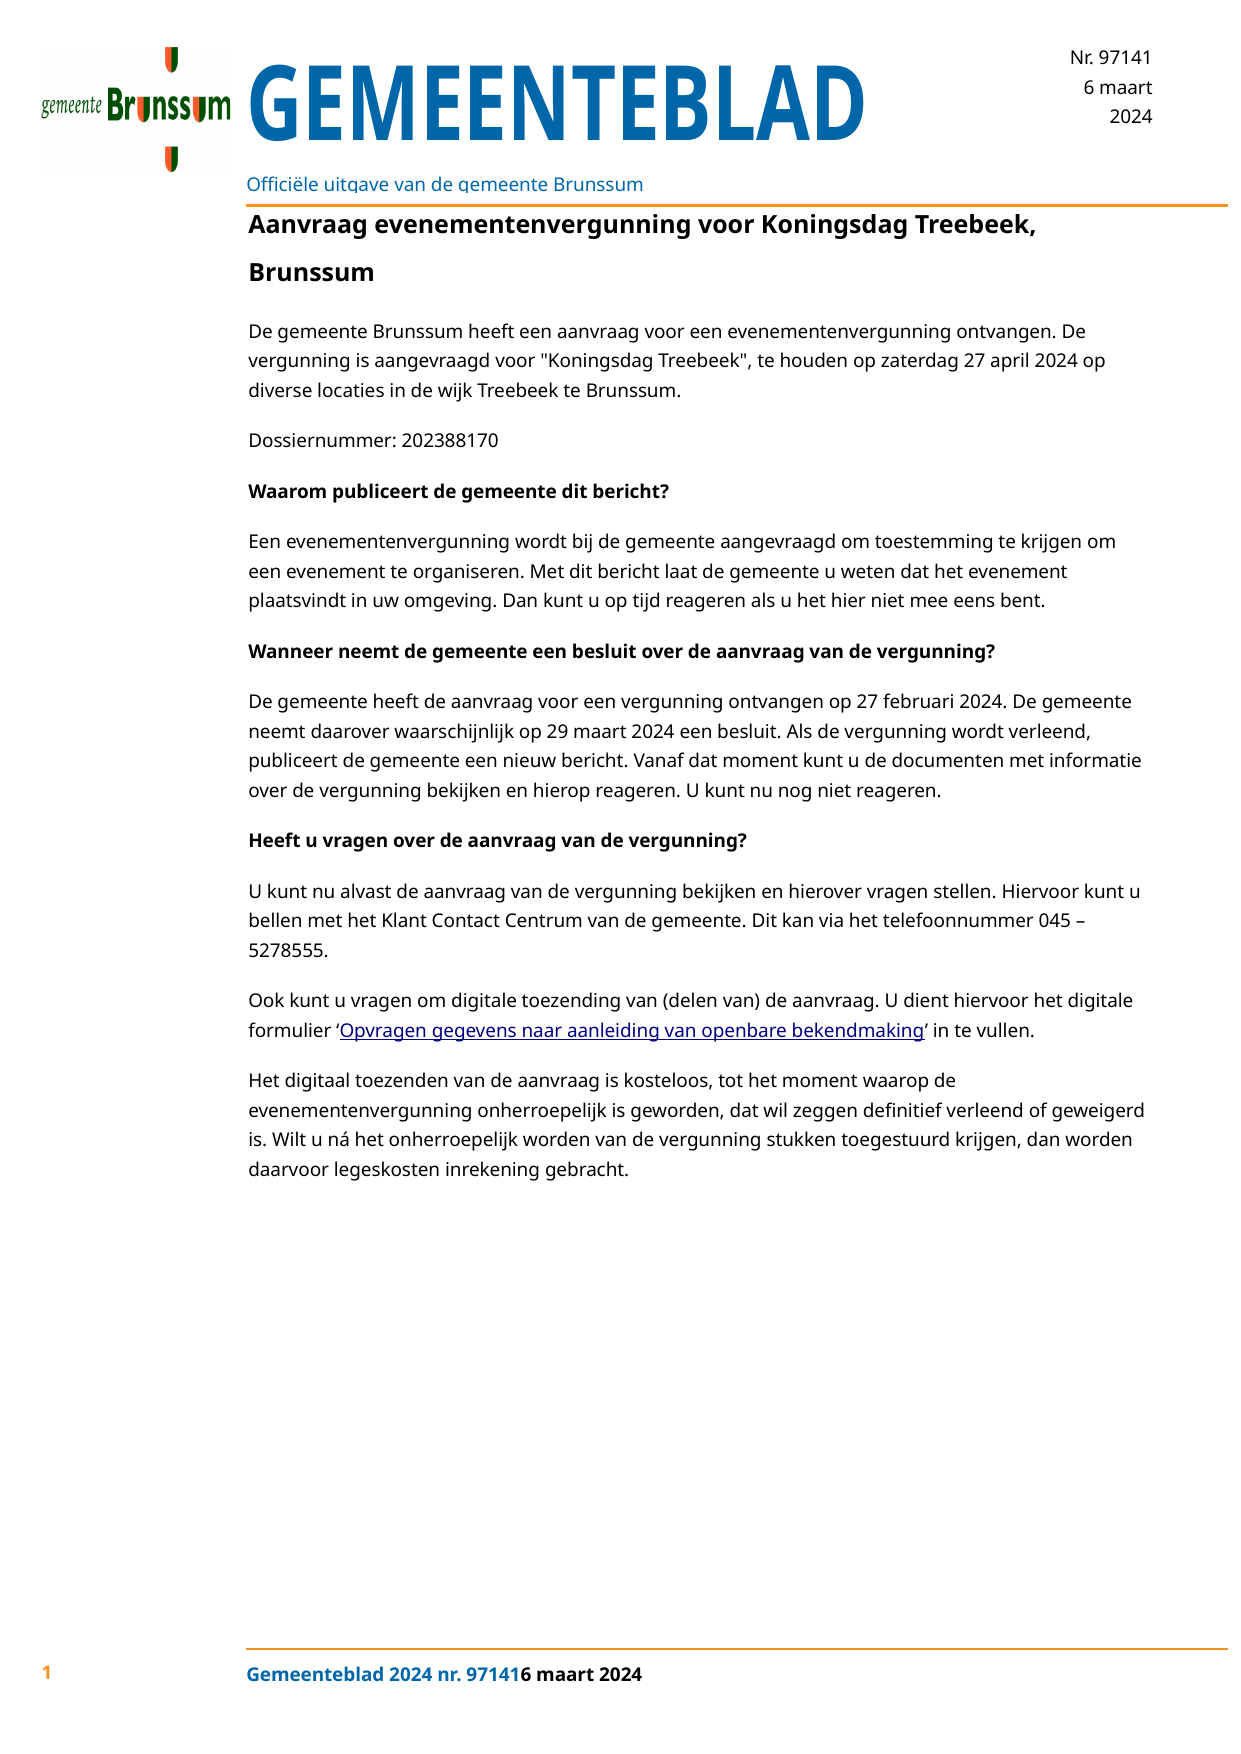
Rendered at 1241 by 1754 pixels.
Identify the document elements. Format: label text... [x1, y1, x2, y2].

text Wanneer neemt de gemeente een besluit over de aanvraag van de vergunning? [248, 638, 1152, 664]
text De gemeente Brunssum heeft een aanvraag voor een evenementenvergunning ontvangen. De vergunning is aangevraagd voor "Koningsdag Treebeek", te houden op zaterdag 27 april 2024 op diverse locaties in de wijk Treebeek te Brunssum. [248, 318, 1152, 403]
text Ook kunt u vragen om digitale toezending van (delen van) de aanvraag. U dient hiervoor het digitale formulier ‘Opvragen gegevens naar aanleiding van openbare bekendmaking’ in te vullen. [248, 987, 1152, 1043]
text Het digitaal toezenden van de aanvraag is kosteloos, tot het moment waarop de evenementenvergunning onherroepelijk is geworden, dat wil zeggen definitief verleend of geweigerd is. Wilt u ná het onherroepelijk worden van de vergunning stukken toegestuurd krijgen, dan worden daarvoor legeskosten inrekening gebracht. [248, 1067, 1152, 1182]
text Waarom publiceert de gemeente dit bericht? [248, 478, 1152, 504]
text U kunt nu alvast de aanvraag van de vergunning bekijken en hierover vragen stellen. Hiervoor kunt u bellen met het Klant Contact Centrum van de gemeente. Dit kan via het telefoonnummer 045 – 5278555. [248, 878, 1152, 963]
text De gemeente heeft de aanvraag voor een vergunning ontvangen op 27 februari 2024. De gemeente neemt daarover waarschijnlijk op 29 maart 2024 een besluit. Als de vergunning wordt verleend, publiceert de gemeente een nieuw bericht. Vanaf dat moment kunt u de documenten met informatie over de vergunning bekijken en hierop reageren. U kunt nu nog niet reageren. [248, 688, 1152, 803]
text Aanvraag evenementenvergunning voor Koningsdag Treebeek, Brunssum [248, 207, 1152, 288]
text Een evenementenvergunning wordt bij de gemeente aangevraagd om toestemming te krijgen om een evenement te organiseren. Met dit bericht laat de gemeente u weten dat het evenement plaatsvindt in uw omgeving. Dan kunt u op tijd reageren als u het hier niet mee eens bent. [248, 528, 1152, 613]
text Dossiernummer: 202388170 [248, 427, 1152, 453]
text Heeft u vragen over de aanvraag van de vergunning? [248, 827, 1152, 853]
picture [41, 47, 231, 172]
